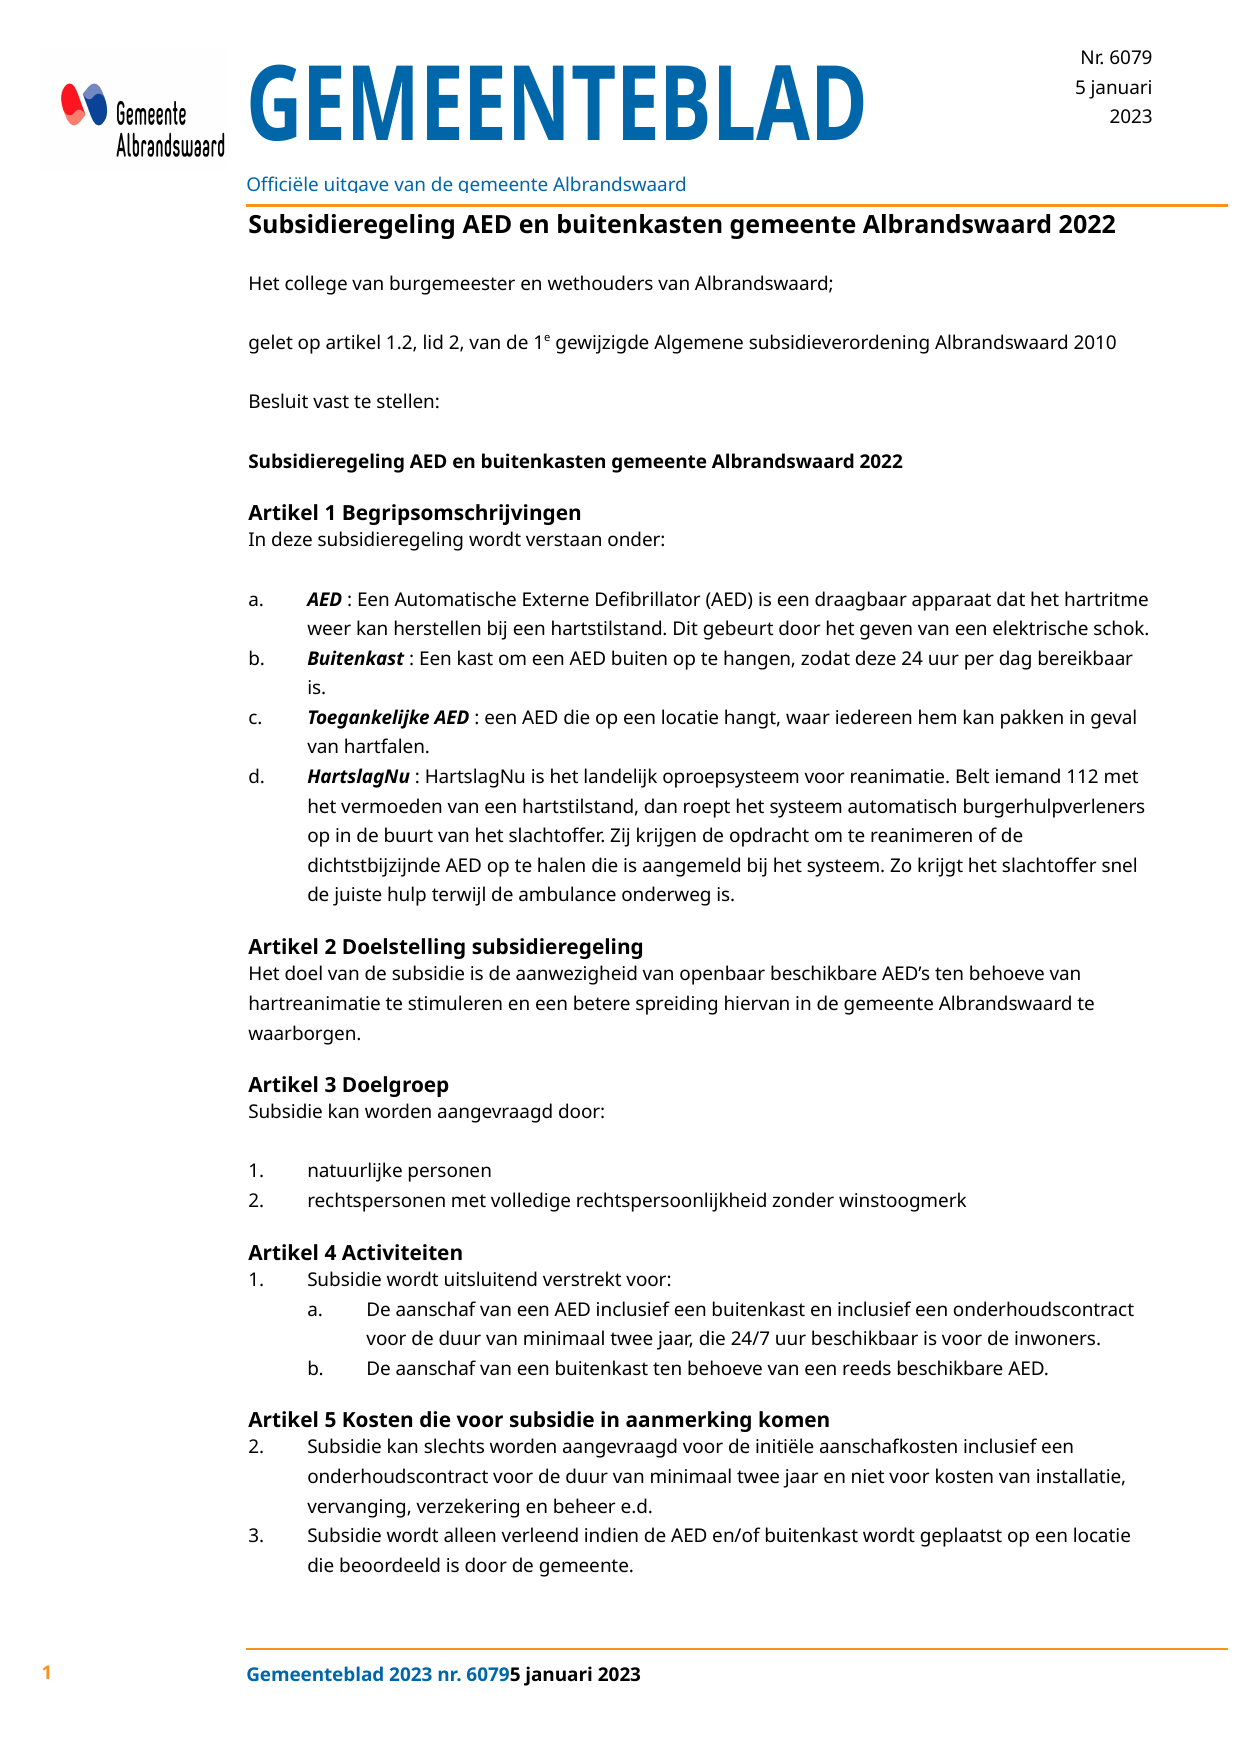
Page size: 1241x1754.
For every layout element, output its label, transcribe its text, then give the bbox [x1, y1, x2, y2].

text Subsidieregeling AED en buitenkasten gemeente Albrandswaard 2022 [248, 448, 1152, 473]
text In deze subsidieregeling wordt verstaan onder: [248, 527, 1152, 552]
text Artikel 3 Doelgroep [248, 1070, 1152, 1098]
text Het college van burgemeester en wethouders van Albrandswaard; [248, 270, 1152, 296]
list De aanschaf van een AED inclusief een buitenkast en inclusief een onderhoudscontract voor de duur van minimaal twee jaar, die 24/7 uur beschikbaar is voor de inwoners. [307, 1296, 1152, 1351]
list Subsidie wordt uitsluitend verstrekt voor: [248, 1266, 1152, 1292]
list Buitenkast : Een kast om een AED buiten op te hangen, zodat deze 24 uur per dag bereikbaar is. [248, 645, 1152, 700]
text Artikel 2 Doelstelling subsidieregeling [248, 932, 1152, 961]
text Artikel 1 Begripsomschrijvingen [248, 498, 1152, 527]
text Het doel van de subsidie is de aanwezigheid van openbaar beschikbare AED’s ten behoeve van hartreanimatie te stimuleren en een betere spreiding hiervan in de gemeente Albrandswaard te waarborgen. [248, 961, 1152, 1045]
list natuurlijke personen [248, 1158, 1152, 1183]
list Subsidie kan slechts worden aangevraagd voor de initiële aanschafkosten inclusief een onderhoudscontract voor de duur van minimaal twee jaar en niet voor kosten van installatie, vervanging, verzekering en beheer e.d. [248, 1434, 1152, 1519]
list Toegankelijke AED : een AED die op een locatie hangt, waar iedereen hem kan pakken in geval van hartfalen. [248, 704, 1152, 759]
text Subsidieregeling AED en buitenkasten gemeente Albrandswaard 2022 [248, 207, 1152, 241]
text Artikel 5 Kosten die voor subsidie in aanmerking komen [248, 1405, 1152, 1434]
text gelet op artikel 1.2, lid 2, van de 1e gewijzigde Algemene subsidieverordening Albrandswaard 2010 [248, 329, 1152, 355]
text Subsidie kan worden aangevraagd door: [248, 1098, 1152, 1124]
text Besluit vast te stellen: [248, 389, 1152, 414]
picture [41, 47, 231, 172]
text Artikel 4 Activiteiten [248, 1238, 1152, 1266]
list AED : Een Automatische Externe Defibrillator (AED) is een draagbaar apparaat dat het hartritme weer kan herstellen bij een hartstilstand. Dit gebeurt door het geven van een elektrische schok. [248, 586, 1152, 641]
list HartslagNu : HartslagNu is het landelijk oproepsysteem voor reanimatie. Belt iemand 112 met het vermoeden van een hartstilstand, dan roept het systeem automatisch burgerhulpverleners op in de buurt van het slachtoffer. Zij krijgen de opdracht om te reanimeren of de dichtstbijzijnde AED op te halen die is aangemeld bij het systeem. Zo krijgt het slachtoffer snel de juiste hulp terwijl de ambulance onderweg is. [248, 763, 1152, 907]
list rechtspersonen met volledige rechtspersoonlijkheid zonder winstoogmerk [248, 1187, 1152, 1213]
list De aanschaf van een buitenkast ten behoeve van een reeds beschikbare AED. [307, 1355, 1152, 1381]
list Subsidie wordt alleen verleend indien de AED en/of buitenkast wordt geplaatst op een locatie die beoordeeld is door de gemeente. [248, 1522, 1152, 1578]
